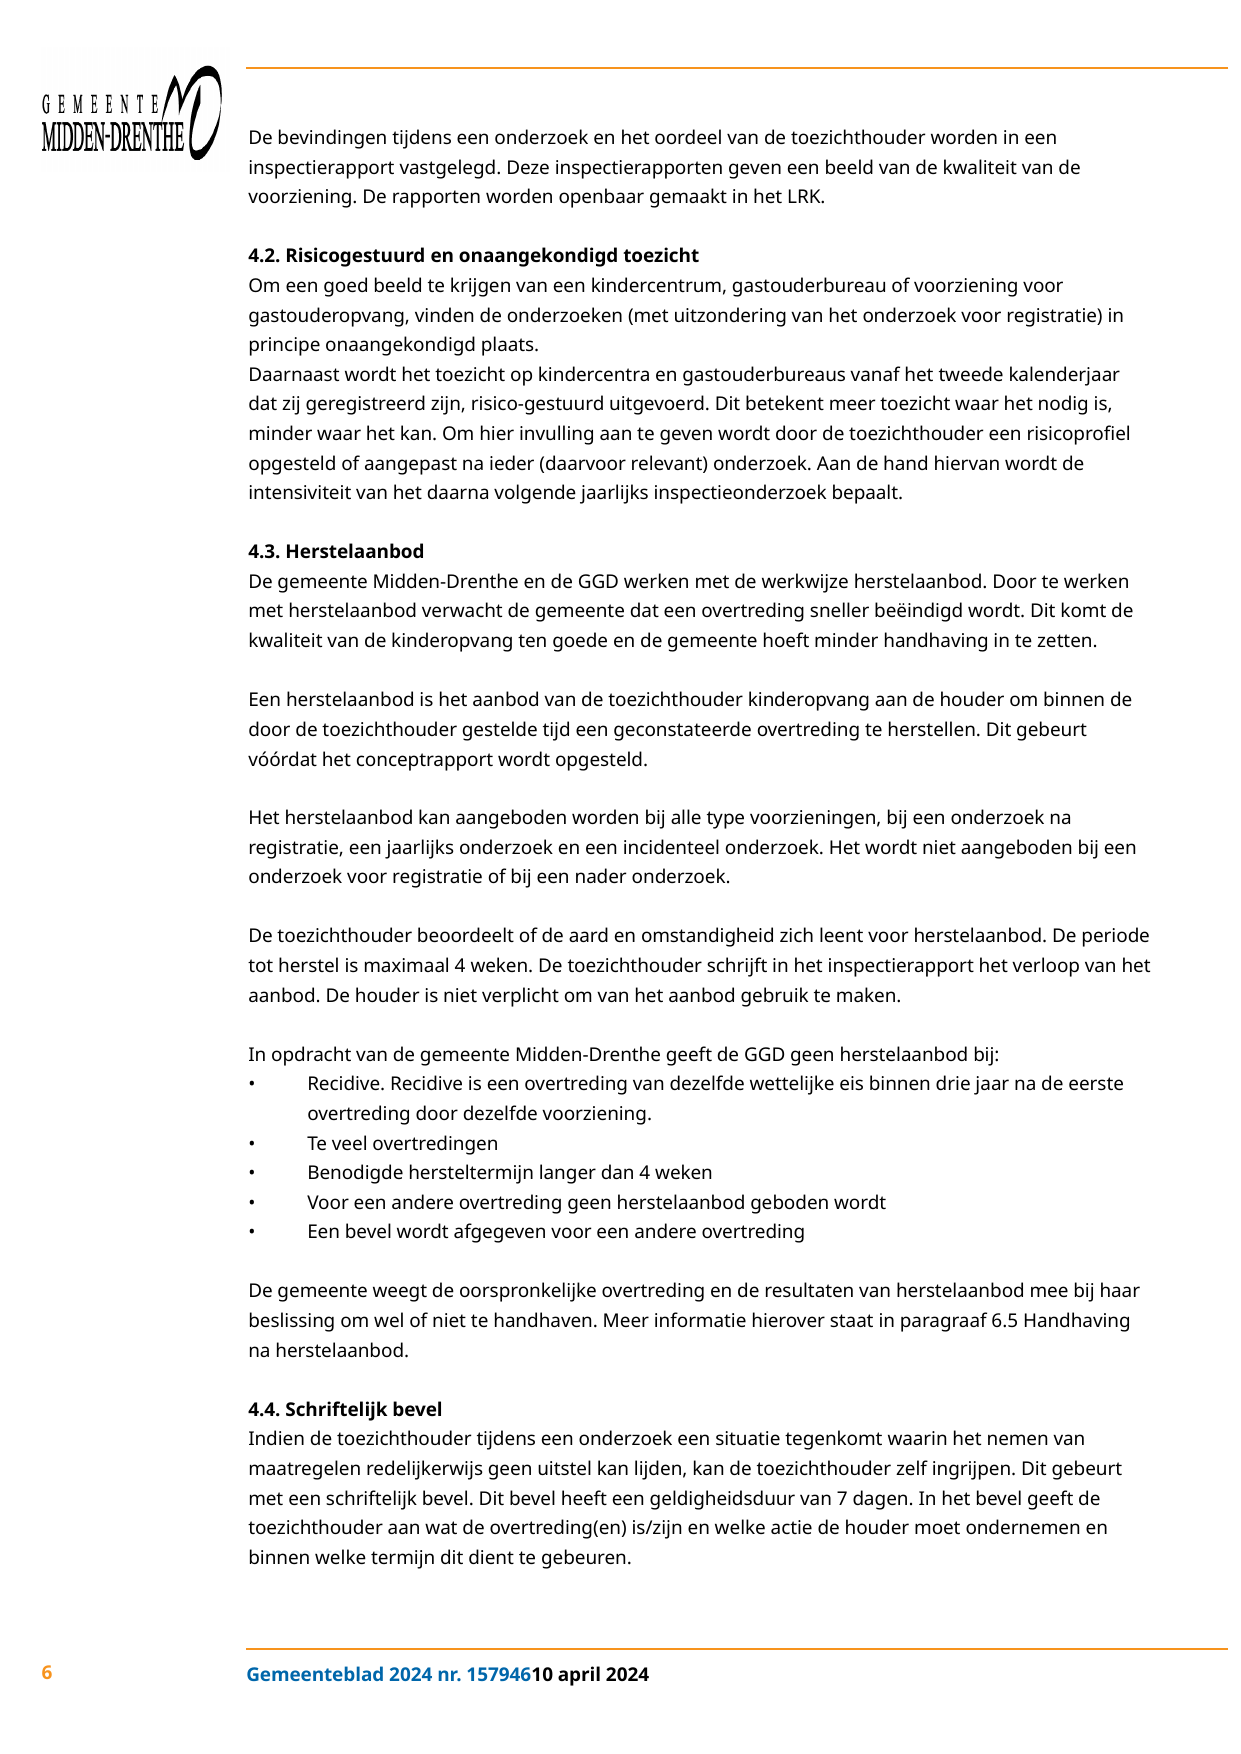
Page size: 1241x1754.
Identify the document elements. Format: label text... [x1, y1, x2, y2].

text De gemeente Midden-Drenthe en de GGD werken met de werkwijze herstelaanbod. Door te werken met herstelaanbod verwacht de gemeente dat een overtreding sneller beëindigd wordt. Dit komt de kwaliteit van de kinderopvang ten goede en de gemeente hoeft minder handhaving in te zetten. [248, 568, 1152, 653]
table_header Een herstelaanbod is het aanbod van de toezichthouder kinderopvang aan de houder om binnen de door de toezichthouder gestelde tijd een geconstateerde overtreding te herstellen. Dit gebeurt vóórdat het conceptrapport wordt opgesteld. [248, 687, 1152, 771]
list Voor een andere overtreding geen herstelaanbod geboden wordt [248, 1189, 1152, 1214]
text De bevindingen tijdens een onderzoek en het oordeel van de toezichthouder worden in een inspectierapport vastgelegd. Deze inspectierapporten geven een beeld van de kwaliteit van de voorziening. De rapporten worden openbaar gemaakt in het LRK. [248, 124, 1152, 209]
text In opdracht van de gemeente Midden-Drenthe geeft de GGD geen herstelaanbod bij: [248, 1041, 1152, 1067]
text De toezichthouder beoordeelt of de aard en omstandigheid zich leent voor herstelaanbod. De periode tot herstel is maximaal 4 weken. De toezichthouder schrijft in het inspectierapport het verloop van het aanbod. De houder is niet verplicht om van het aanbod gebruik te maken. [248, 923, 1152, 1007]
list Benodigde hersteltermijn langer dan 4 weken [248, 1159, 1152, 1185]
text Het herstelaanbod kan aangeboden worden bij alle type voorzieningen, bij een onderzoek na registratie, een jaarlijks onderzoek en een incidenteel onderzoek. Het wordt niet aangeboden bij een onderzoek voor registratie of bij een nader onderzoek. [248, 804, 1152, 889]
text 4.4. Schriftelijk bevel [248, 1396, 1152, 1422]
text De gemeente weegt de oorspronkelijke overtreding en de resultaten van herstelaanbod mee bij haar beslissing om wel of niet te handhaven. Meer informatie hierover staat in paragraaf 6.5 Handhaving na herstelaanbod. [248, 1278, 1152, 1362]
text Om een goed beeld te krijgen van een kindercentrum, gastouderbureau of voorziening voor gastouderopvang, vinden de onderzoeken (met uitzondering van het onderzoek voor registratie) in principe onaangekondigd plaats. [248, 272, 1152, 357]
list Een bevel wordt afgegeven voor een andere overtreding [248, 1218, 1152, 1244]
text 4.2. Risicogestuurd en onaangekondigd toezicht [248, 243, 1152, 268]
text 4.3. Herstelaanbod [248, 538, 1152, 564]
list Recidive. Recidive is een overtreding van dezelfde wettelijke eis binnen drie jaar na de eerste overtreding door dezelfde voorziening. [248, 1071, 1152, 1126]
list Te veel overtredingen [248, 1130, 1152, 1155]
picture [41, 47, 231, 172]
text Indien de toezichthouder tijdens een onderzoek een situatie tegenkomt waarin het nemen van maatregelen redelijkerwijs geen uitstel kan lijden, kan de toezichthouder zelf ingrijpen. Dit gebeurt met een schriftelijk bevel. Dit bevel heeft een geldigheidsduur van 7 dagen. In het bevel geeft de toezichthouder aan wat de overtreding(en) is/zijn en welke actie de houder moet ondernemen en binnen welke termijn dit dient te gebeuren. [248, 1426, 1152, 1569]
text Daarnaast wordt het toezicht op kindercentra en gastouderbureaus vanaf het tweede kalenderjaar dat zij geregistreerd zijn, risico-gestuurd uitgevoerd. Dit betekent meer toezicht waar het nodig is, minder waar het kan. Om hier invulling aan te geven wordt door de toezichthouder een risicoprofiel opgesteld of aangepast na ieder (daarvoor relevant) onderzoek. Aan de hand hiervan wordt de intensiviteit van het daarna volgende jaarlijks inspectieonderzoek bepaalt. [248, 361, 1152, 505]
